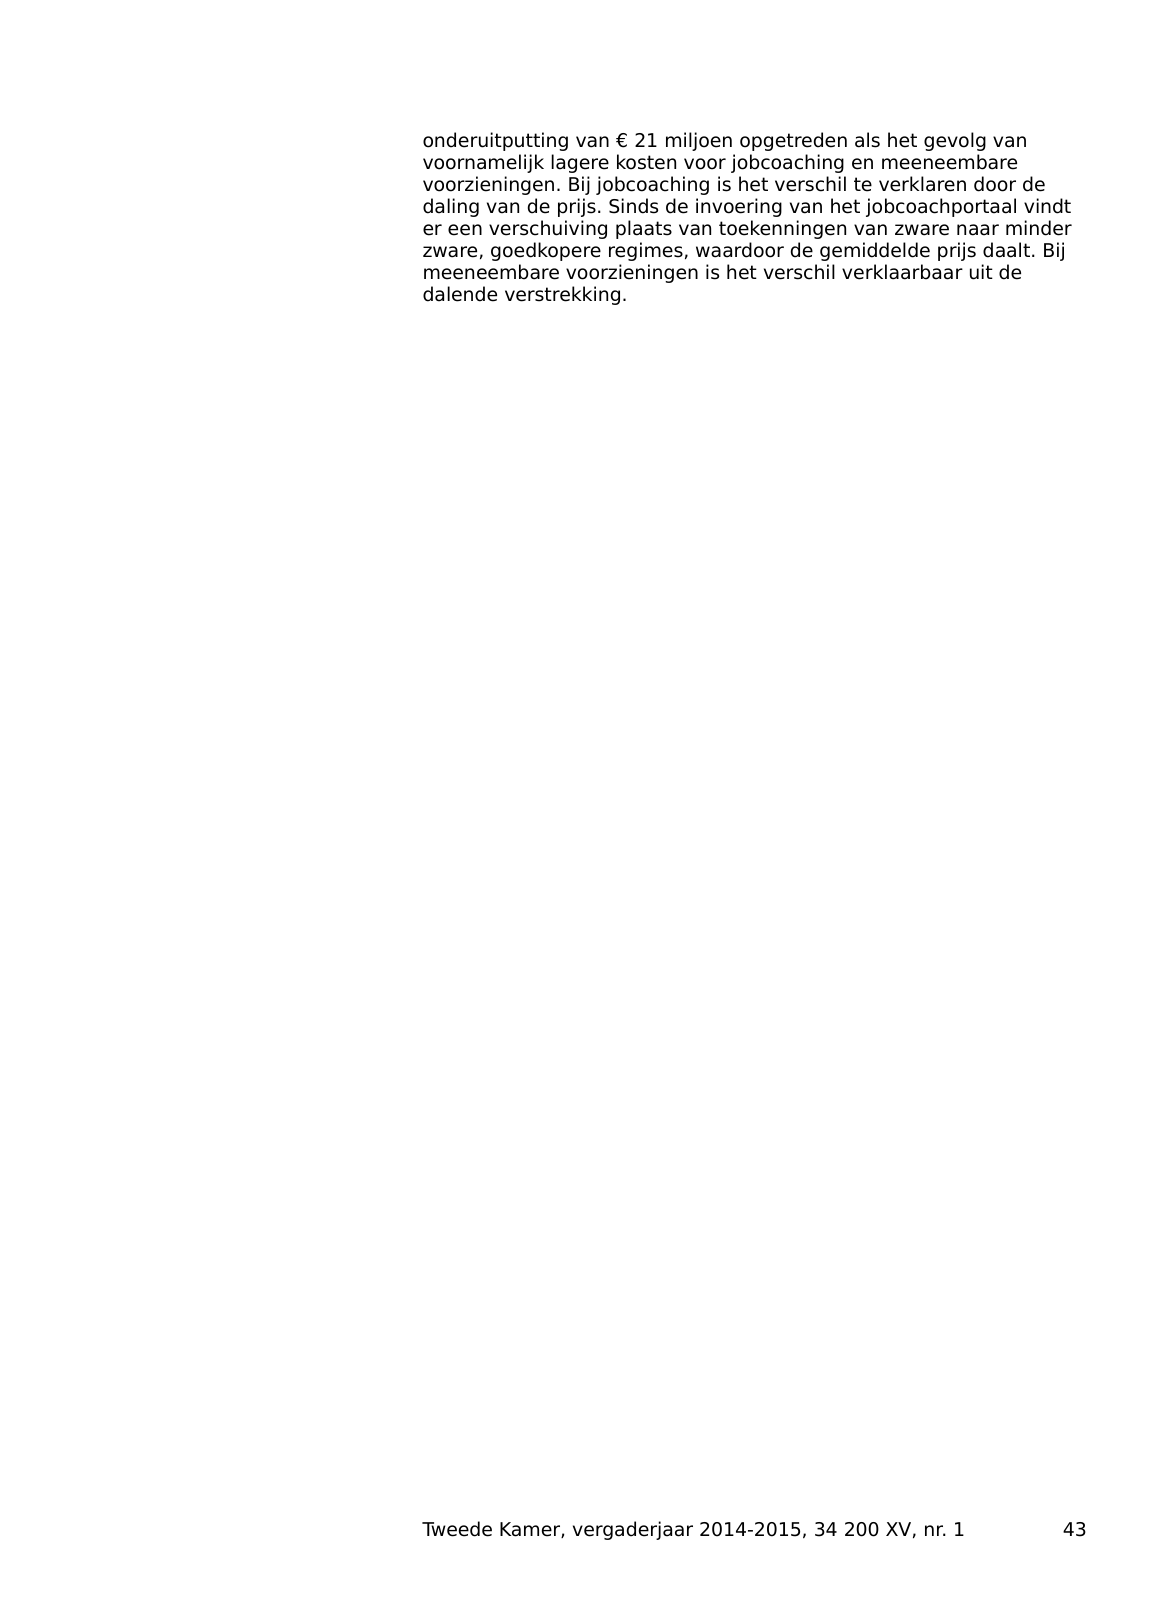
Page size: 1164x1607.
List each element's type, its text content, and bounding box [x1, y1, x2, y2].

text onderuitputting van € 21 miljoen opgetreden als het gevolg van voornamelijk lagere kosten voor jobcoaching en meeneembare voorzieningen. Bij jobcoaching is het verschil te verklaren door de daling van de prijs. Sinds de invoering van het jobcoachportaal vindt er een verschuiving plaats van toekenningen van zware naar minder zware, goedkopere regimes, waardoor de gemiddelde prijs daalt. Bij meeneembare voorzieningen is het verschil verklaarbaar uit de dalende verstrekking. [422, 130, 1087, 306]
